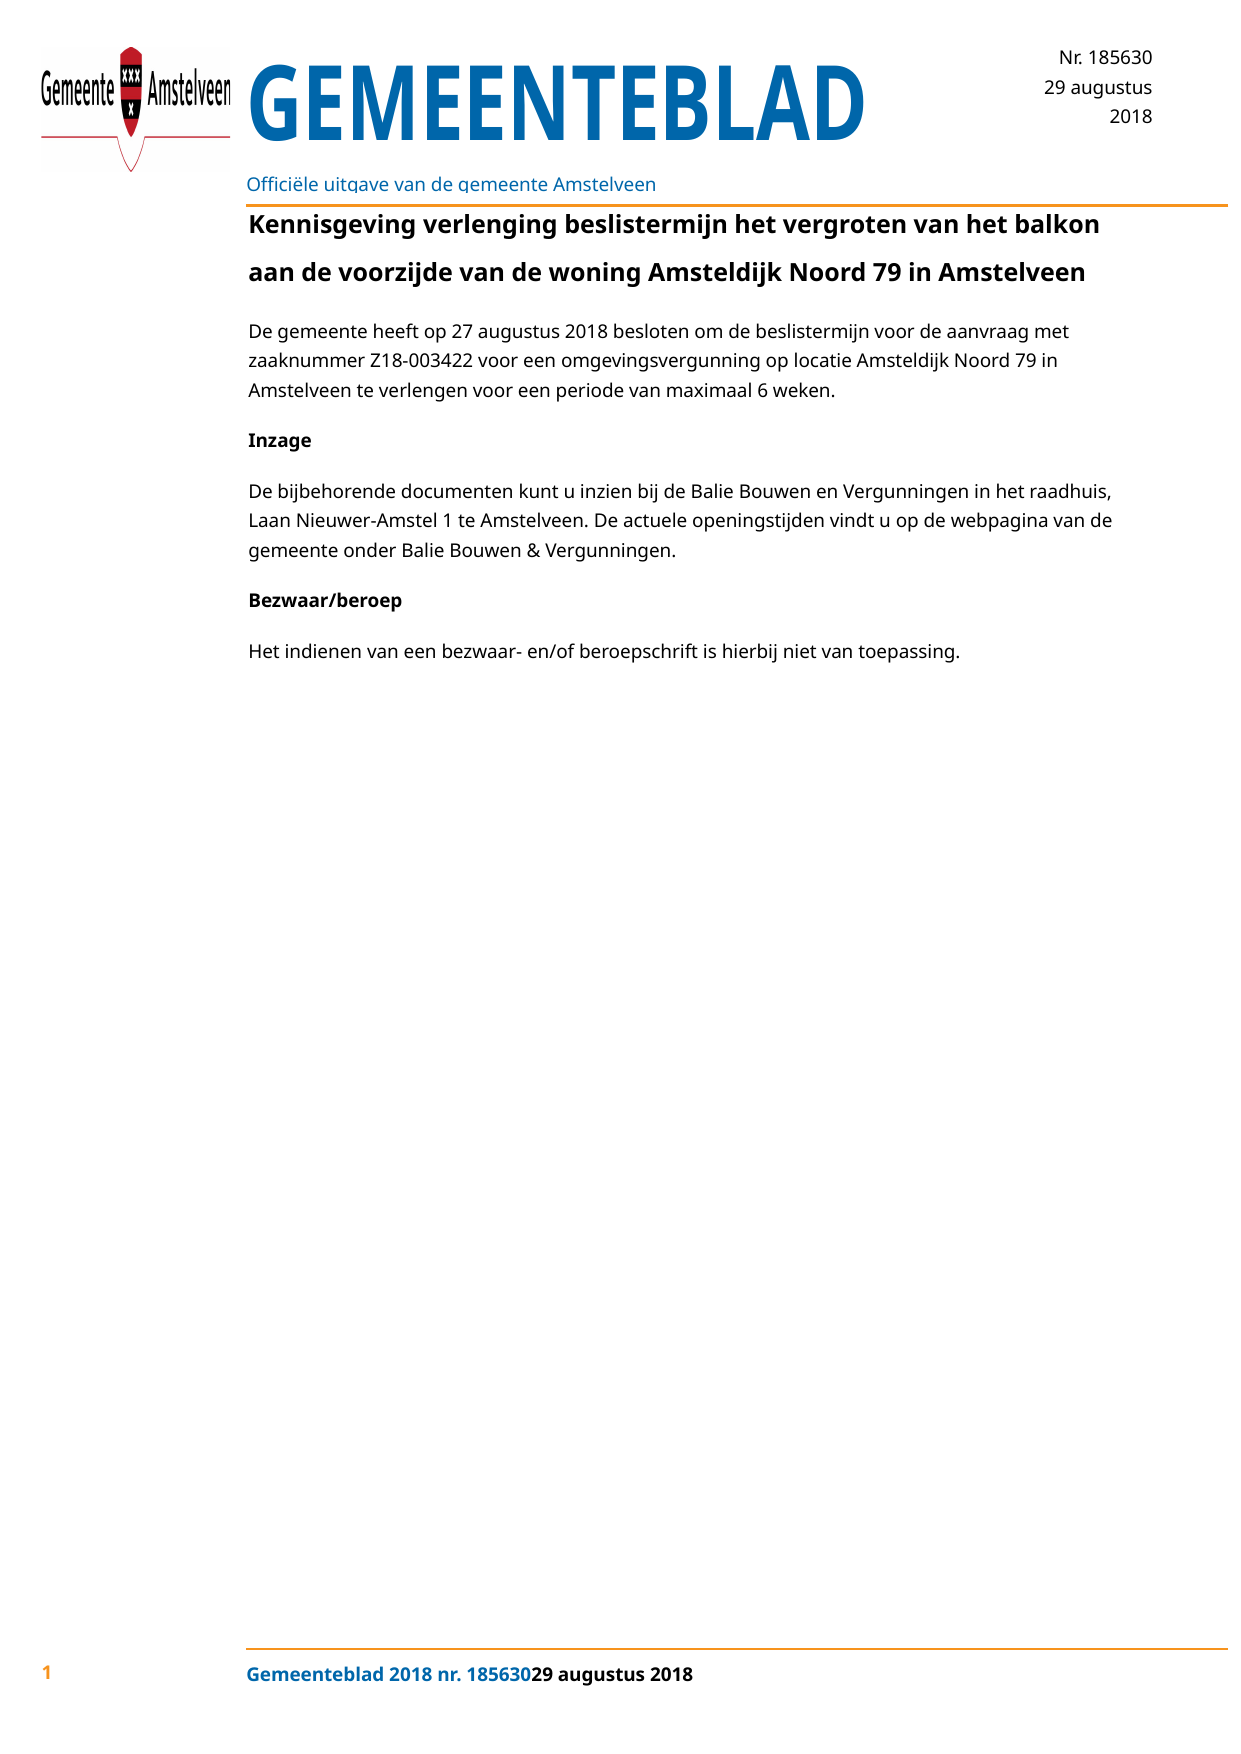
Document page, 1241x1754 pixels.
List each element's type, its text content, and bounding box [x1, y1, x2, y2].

text De bijbehorende documenten kunt u inzien bij de Balie Bouwen en Vergunningen in het raadhuis, Laan Nieuwer-Amstel 1 te Amstelveen. De actuele openingstijden vindt u op de webpagina van de gemeente onder Balie Bouwen & Vergunningen. [248, 478, 1152, 563]
picture [41, 47, 231, 172]
text Inzage [248, 427, 1152, 453]
text De gemeente heeft op 27 augustus 2018 besloten om de beslistermijn voor de aanvraag met zaaknummer Z18-003422 voor een omgevingsvergunning op locatie Amsteldijk Noord 79 in Amstelveen te verlengen voor een periode van maximaal 6 weken. [248, 318, 1152, 403]
text Kennisgeving verlenging beslistermijn het vergroten van het balkon aan de voorzijde van de woning Amsteldijk Noord 79 in Amstelveen [248, 207, 1152, 288]
text Bezwaar/beroep [248, 587, 1152, 613]
text Het indienen van een bezwaar- en/of beroepschrift is hierbij niet van toepassing. [248, 638, 1152, 664]
